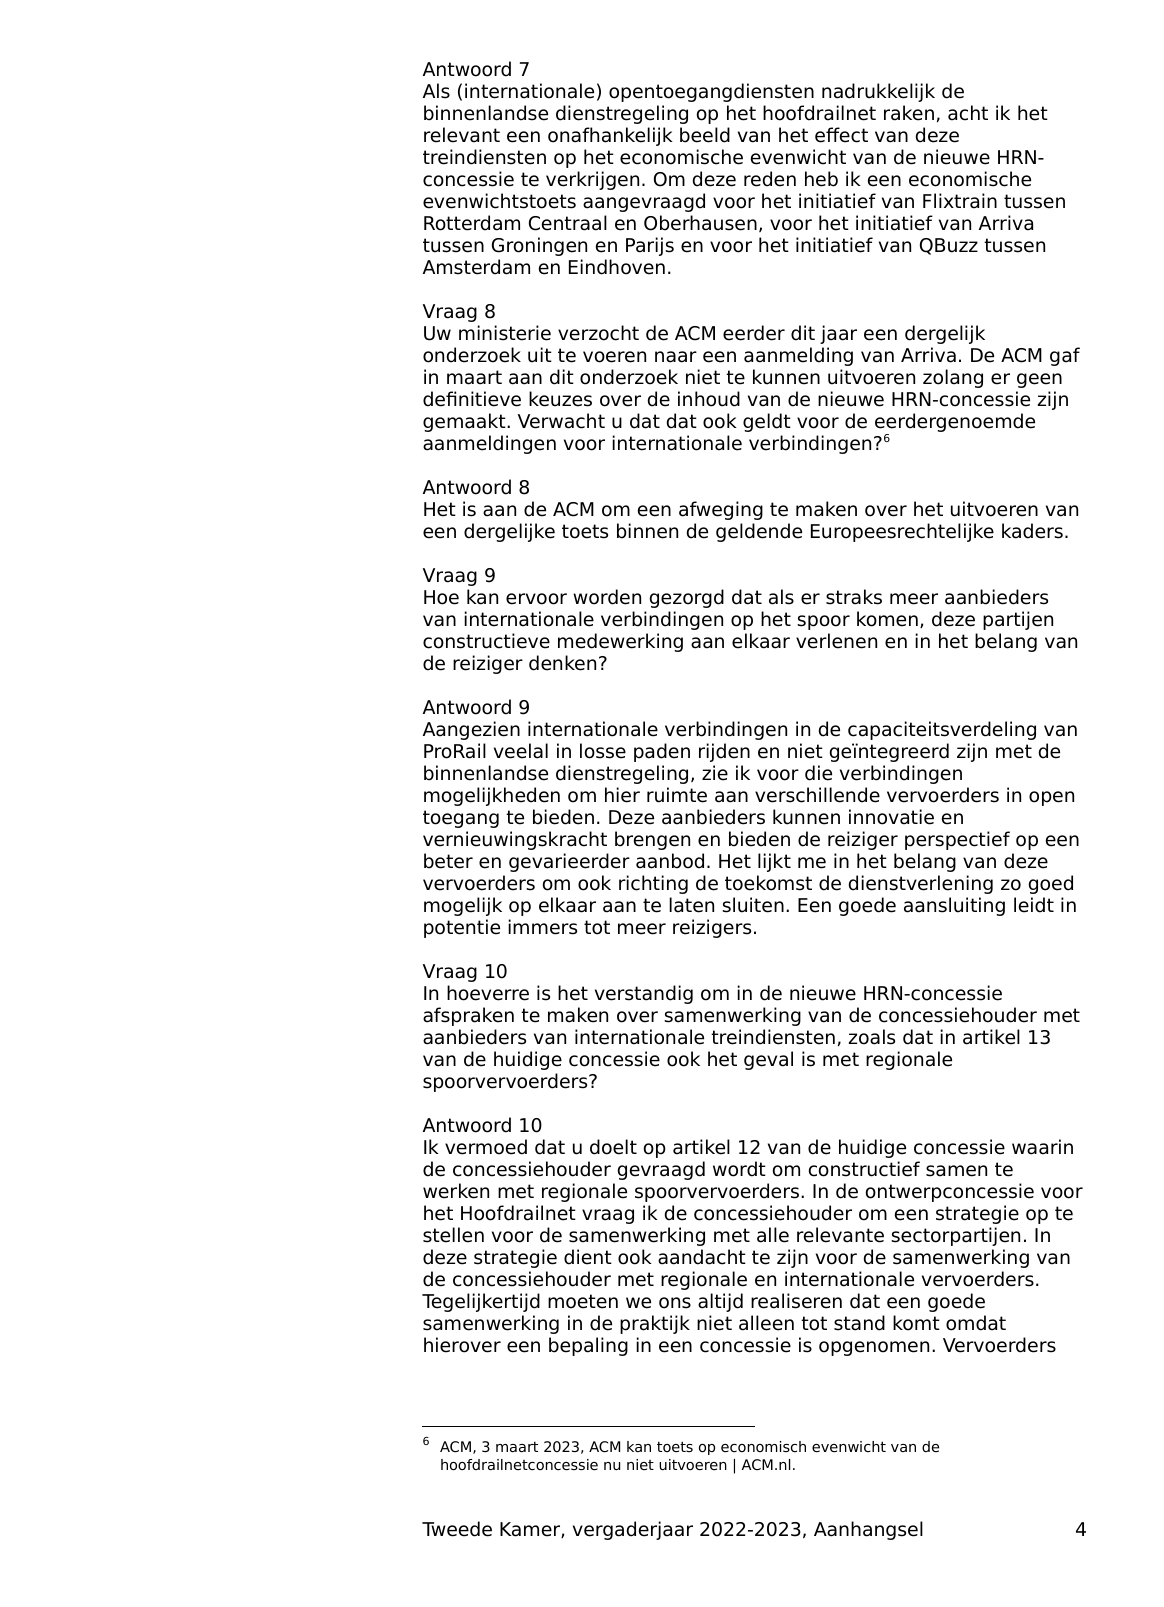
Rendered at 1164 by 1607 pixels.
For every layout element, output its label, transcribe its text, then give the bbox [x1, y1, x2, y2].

text Als (internationale) opentoegangdiensten nadrukkelijk de binnenlandse dienstregeling op het hoofdrailnet raken, acht ik het relevant een onafhankelijk beeld van het effect van deze treindiensten op het economische evenwicht van de nieuwe HRN-concessie te verkrijgen. Om deze reden heb ik een economische evenwichtstoets aangevraagd voor het initiatief van Flixtrain tussen Rotterdam Centraal en Oberhausen, voor het initiatief van Arriva tussen Groningen en Parijs en voor het initiatief van QBuzz tussen Amsterdam en Eindhoven. [422, 81, 1087, 279]
text Antwoord 7 [422, 59, 1087, 81]
text Aangezien internationale verbindingen in de capaciteitsverdeling van ProRail veelal in losse paden rijden en niet geïntegreerd zijn met de binnenlandse dienstregeling, zie ik voor die verbindingen mogelijkheden om hier ruimte aan verschillende vervoerders in open toegang te bieden. Deze aanbieders kunnen innovatie en vernieuwingskracht brengen en bieden de reiziger perspectief op een beter en gevarieerder aanbod. Het lijkt me in het belang van deze vervoerders om ook richting de toekomst de dienstverlening zo goed mogelijk op elkaar aan te laten sluiten. Een goede aansluiting leidt in potentie immers tot meer reizigers. [422, 719, 1087, 939]
text Ik vermoed dat u doelt op artikel 12 van de huidige concessie waarin de concessiehouder gevraagd wordt om constructief samen te werken met regionale spoorvervoerders. In de ontwerpconcessie voor het Hoofdrailnet vraag ik de concessiehouder om een strategie op te stellen voor de samenwerking met alle relevante sectorpartijen. In deze strategie dient ook aandacht te zijn voor de samenwerking van de concessiehouder met regionale en internationale vervoerders. Tegelijkertijd moeten we ons altijd realiseren dat een goede samenwerking in de praktijk niet alleen tot stand komt omdat hierover een bepaling in een concessie is opgenomen. Vervoerders [422, 1137, 1087, 1357]
text Het is aan de ACM om een afweging te maken over het uitvoeren van een dergelijke toets binnen de geldende Europeesrechtelijke kaders. [422, 499, 1087, 543]
text Antwoord 10 [422, 1115, 1087, 1137]
text Vraag 8 [422, 301, 1087, 323]
text ACM, 3 maart 2023, ACM kan toets op economisch evenwicht van de hoofdrailnetconcessie nu niet uitvoeren | ACM.nl. [422, 1435, 1087, 1474]
text Vraag 10 [422, 961, 1087, 983]
text Uw ministerie verzocht de ACM eerder dit jaar een dergelijk onderzoek uit te voeren naar een aanmelding van Arriva. De ACM gaf in maart aan dit onderzoek niet te kunnen uitvoeren zolang er geen definitieve keuzes over de inhoud van de nieuwe HRN-concessie zijn gemaakt. Verwacht u dat dat ook geldt voor de eerdergenoemde aanmeldingen voor internationale verbindingen? [422, 323, 1087, 455]
text Antwoord 8 [422, 477, 1087, 499]
text Vraag 9 [422, 565, 1087, 587]
text Hoe kan ervoor worden gezorgd dat als er straks meer aanbieders van internationale verbindingen op het spoor komen, deze partijen constructieve medewerking aan elkaar verlenen en in het belang van de reiziger denken? [422, 587, 1087, 675]
text Antwoord 9 [422, 697, 1087, 719]
text In hoeverre is het verstandig om in de nieuwe HRN-concessie afspraken te maken over samenwerking van de concessiehouder met aanbieders van internationale treindiensten, zoals dat in artikel 13 van de huidige concessie ook het geval is met regionale spoorvervoerders? [422, 983, 1087, 1093]
